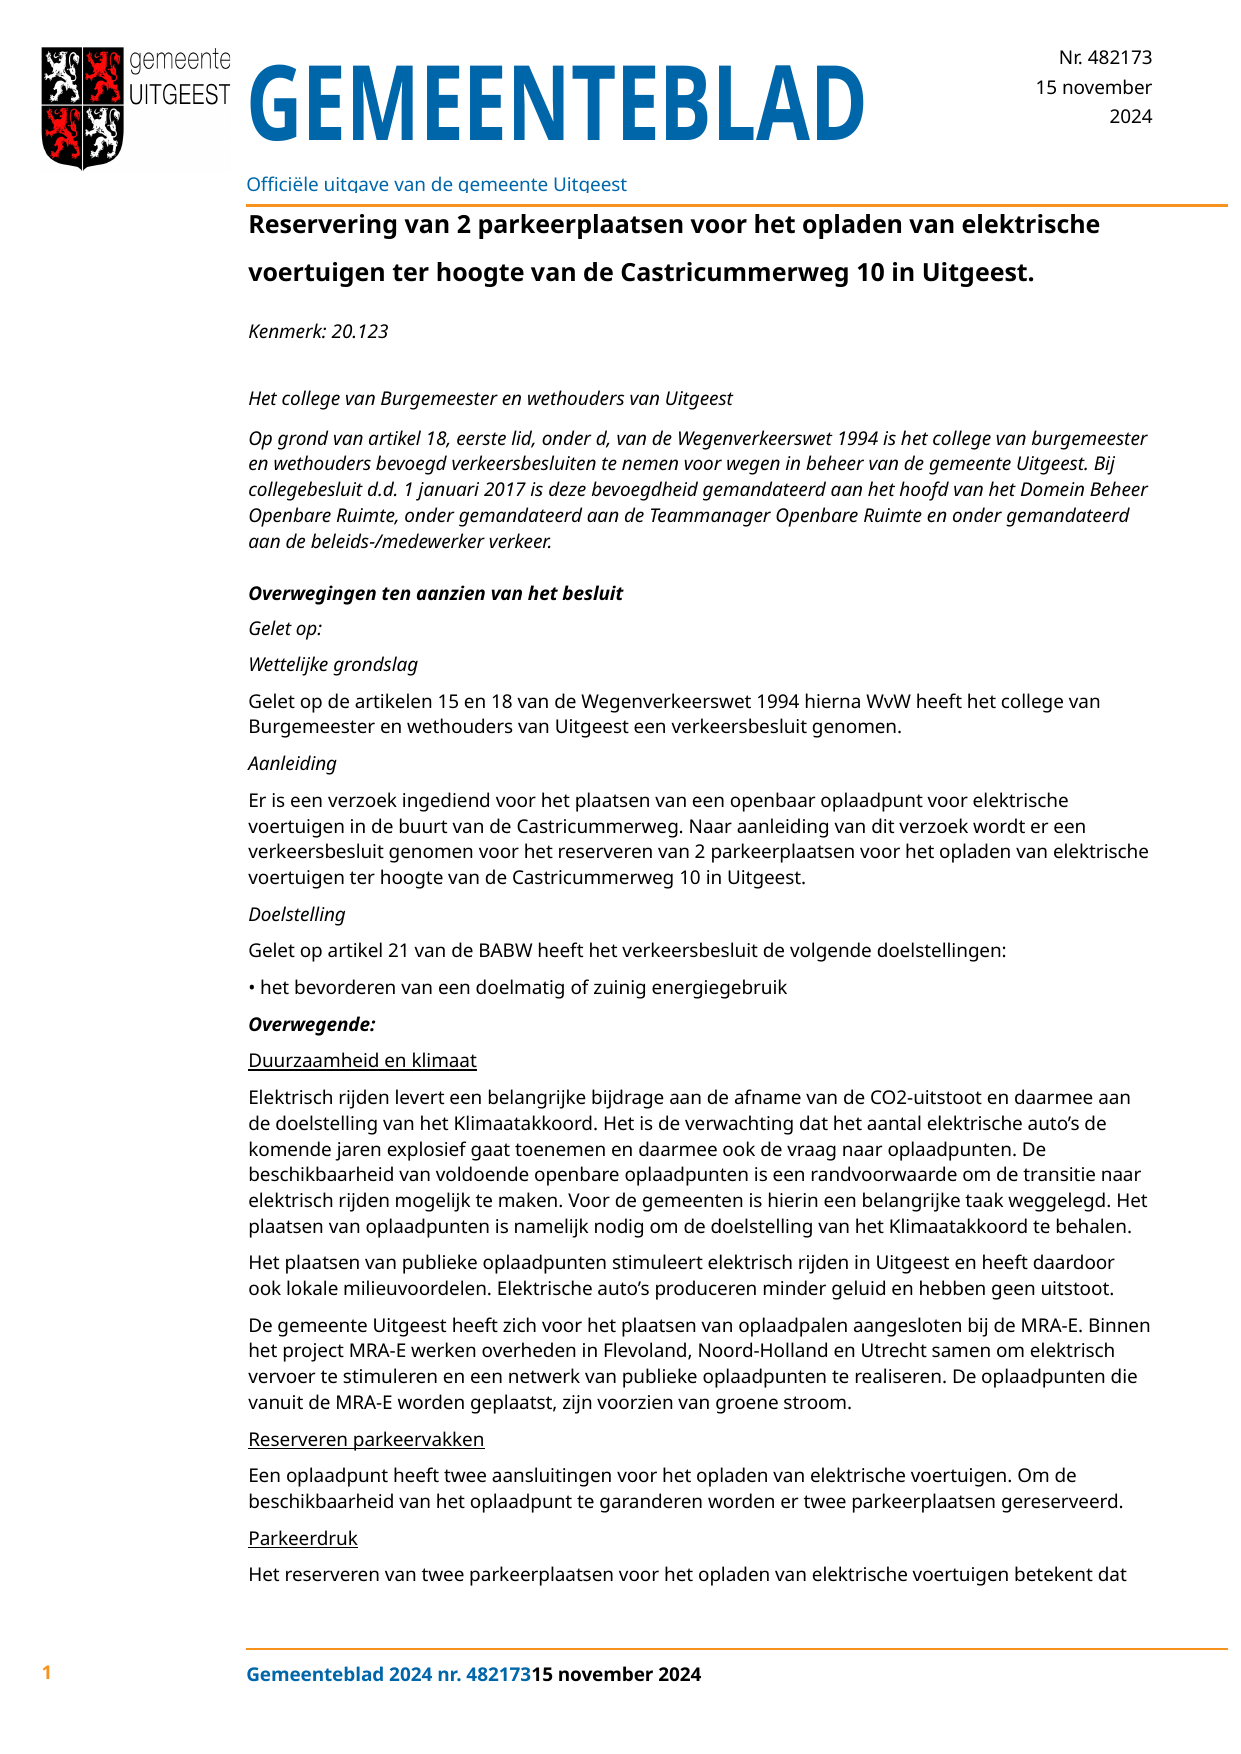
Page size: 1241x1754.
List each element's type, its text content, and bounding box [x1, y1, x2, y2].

text Op grond van artikel 18, eerste lid, onder d, van de Wegenverkeerswet 1994 is het college van burgemeester en wethouders bevoegd verkeersbesluiten te nemen voor wegen in beheer van de gemeente Uitgeest. Bij collegebesluit d.d. 1 januari 2017 is deze bevoegdheid gemandateerd aan het hoofd van het Domein Beheer Openbare Ruimte, onder gemandateerd aan de Teammanager Openbare Ruimte en onder gemandateerd aan de beleids-/medewerker verkeer. [248, 425, 1152, 553]
text Doelstelling [248, 901, 1152, 927]
picture [41, 47, 231, 172]
text Het plaatsen van publieke oplaadpunten stimuleert elektrisch rijden in Uitgeest en heeft daardoor ook lokale milieuvoordelen. Elektrische auto’s produceren minder geluid en hebben geen uitstoot. [248, 1249, 1152, 1301]
text Kenmerk: 20.123 [248, 318, 1152, 344]
text Aanleiding [248, 750, 1152, 776]
text Duurzaamheid en klimaat [248, 1048, 1152, 1073]
text Overwegingen ten aanzien van het besluit [248, 581, 1152, 606]
text Reserveren parkeervakken [248, 1426, 1152, 1452]
text Een oplaadpunt heeft twee aansluitingen voor het opladen van elektrische voertuigen. Om de beschikbaarheid van het oplaadpunt te garanderen worden er twee parkeerplaatsen gereserveerd. [248, 1462, 1152, 1514]
text • het bevorderen van een doelmatig of zuinig energiegebruik [248, 974, 1152, 1000]
text Wettelijke grondslag [248, 651, 1152, 677]
text Parkeerdruk [248, 1525, 1152, 1551]
text Gelet op de artikelen 15 en 18 van de Wegenverkeerswet 1994 hierna WvW heeft het college van Burgemeester en wethouders van Uitgeest een verkeersbesluit genomen. [248, 688, 1152, 739]
text Er is een verzoek ingediend voor het plaatsen van een openbaar oplaadpunt voor elektrische voertuigen in de buurt van de Castricummerweg. Naar aanleiding van dit verzoek wordt er een verkeersbesluit genomen voor het reserveren van 2 parkeerplaatsen voor het opladen van elektrische voertuigen ter hoogte van de Castricummerweg 10 in Uitgeest. [248, 787, 1152, 890]
text Het reserveren van twee parkeerplaatsen voor het opladen van elektrische voertuigen betekent dat [248, 1562, 1152, 1587]
text Gelet op: [248, 615, 1152, 640]
text Gelet op artikel 21 van de BABW heeft het verkeersbesluit de volgende doelstellingen: [248, 938, 1152, 963]
text Het college van Burgemeester en wethouders van Uitgeest [248, 386, 1152, 411]
text Elektrisch rijden levert een belangrijke bijdrage aan de afname van de CO2-uitstoot en daarmee aan de doelstelling van het Klimaatakkoord. Het is de verwachting dat het aantal elektrische auto’s de komende jaren explosief gaat toenemen en daarmee ook de vraag naar oplaadpunten. De beschikbaarheid van voldoende openbare oplaadpunten is een randvoorwaarde om de transitie naar elektrisch rijden mogelijk te maken. Voor de gemeenten is hierin een belangrijke taak weggelegd. Het plaatsen van oplaadpunten is namelijk nodig om de doelstelling van het Klimaatakkoord te behalen. [248, 1084, 1152, 1239]
text De gemeente Uitgeest heeft zich voor het plaatsen van oplaadpalen aangesloten bij de MRA-E. Binnen het project MRA-E werken overheden in Flevoland, Noord-Holland en Utrecht samen om elektrisch vervoer te stimuleren en een netwerk van publieke oplaadpunten te realiseren. De oplaadpunten die vanuit de MRA-E worden geplaatst, zijn voorzien van groene stroom. [248, 1312, 1152, 1415]
text Overwegende: [248, 1011, 1152, 1037]
text Reservering van 2 parkeerplaatsen voor het opladen van elektrische voertuigen ter hoogte van de Castricummerweg 10 in Uitgeest. [248, 207, 1152, 288]
